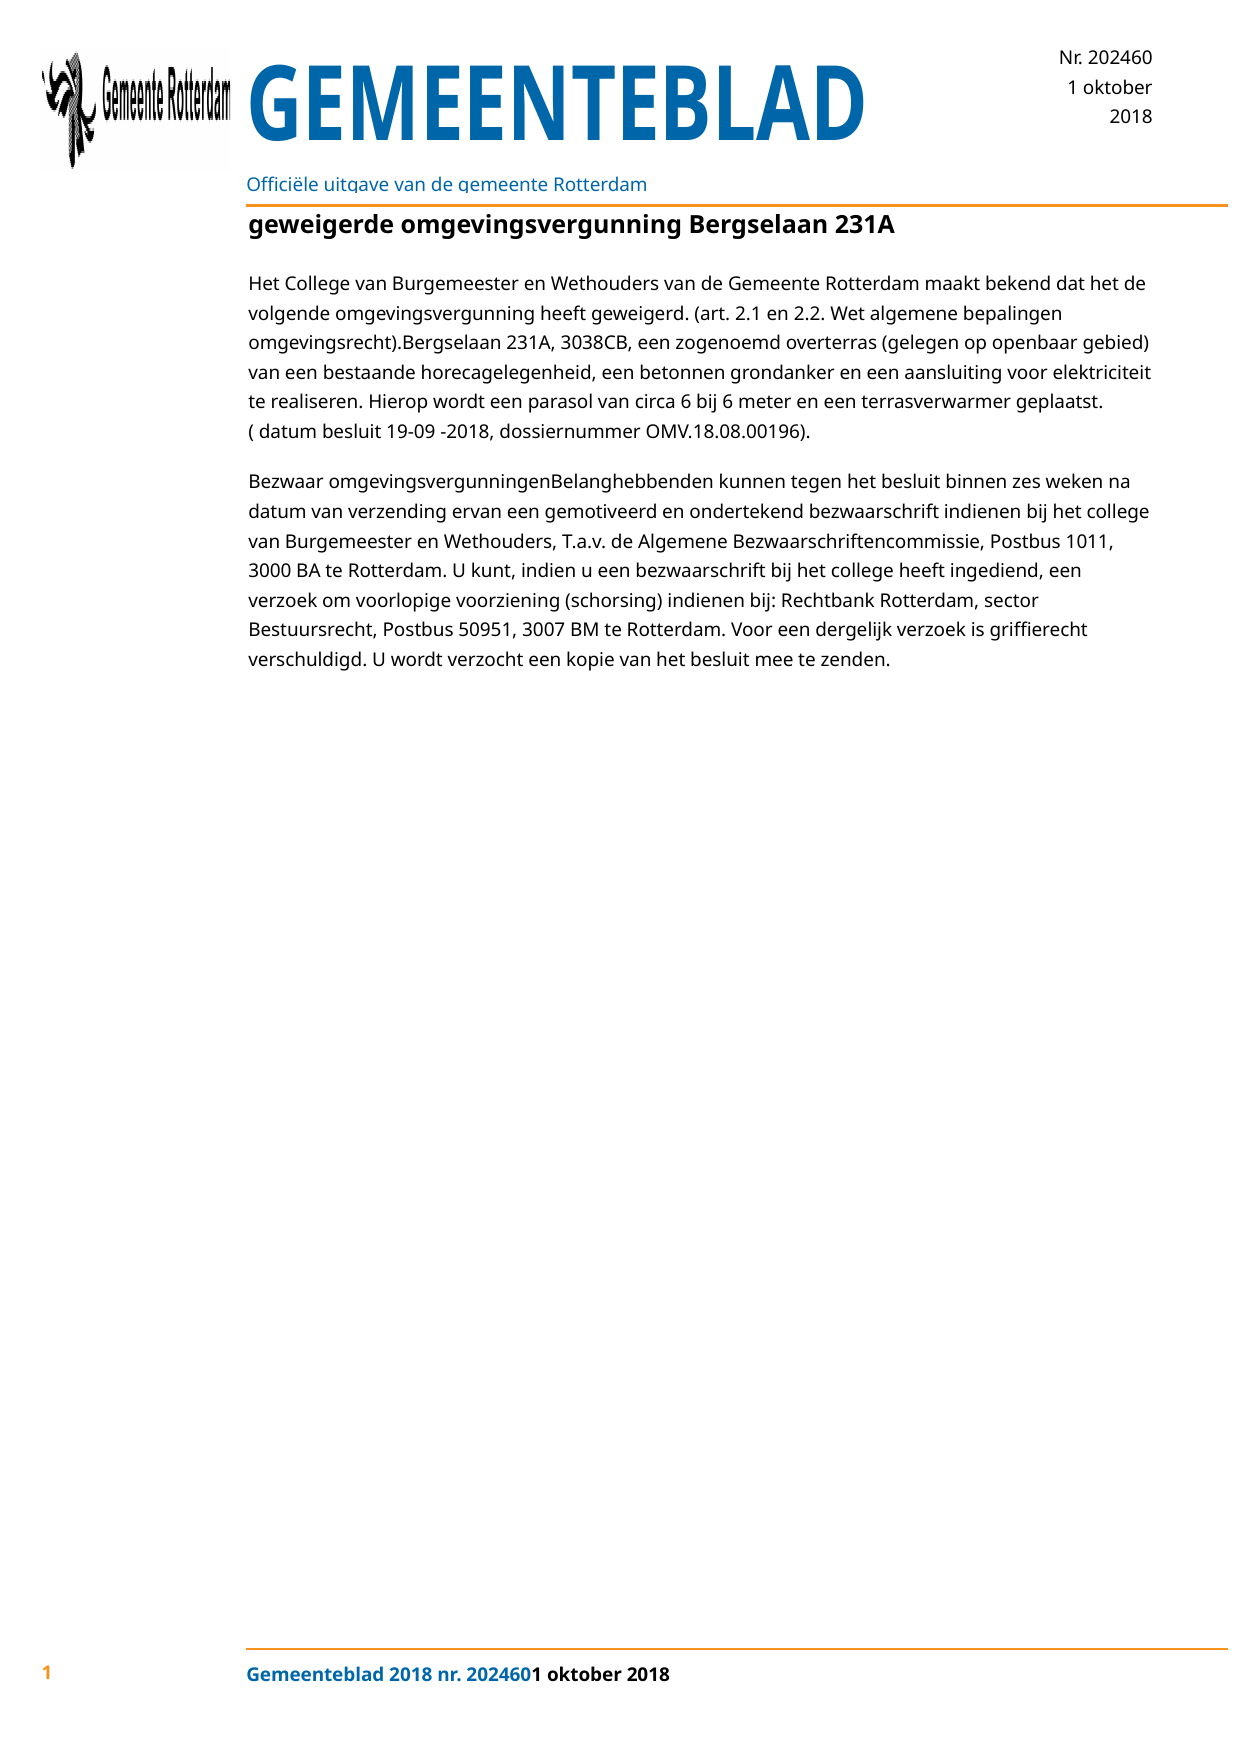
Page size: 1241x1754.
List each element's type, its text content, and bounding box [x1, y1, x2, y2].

text Bezwaar omgevingsvergunningenBelanghebbenden kunnen tegen het besluit binnen zes weken na datum van verzending ervan een gemotiveerd en ondertekend bezwaarschrift indienen bij het college van Burgemeester en Wethouders, T.a.v. de Algemene Bezwaarschriftencommissie, Postbus 1011, 3000 BA te Rotterdam. U kunt, indien u een bezwaarschrift bij het college heeft ingediend, een verzoek om voorlopige voorziening (schorsing) indienen bij: Rechtbank Rotterdam, sector Bestuursrecht, Postbus 50951, 3007 BM te Rotterdam. Voor een dergelijk verzoek is griffierecht verschuldigd. U wordt verzocht een kopie van het besluit mee te zenden. [248, 469, 1152, 672]
text Het College van Burgemeester en Wethouders van de Gemeente Rotterdam maakt bekend dat het de volgende omgevingsvergunning heeft geweigerd. (art. 2.1 en 2.2. Wet algemene bepalingen omgevingsrecht).Bergselaan 231A, 3038CB, een zogenoemd overterras (gelegen op openbaar gebied) van een bestaande horecagelegenheid, een betonnen grondanker en een aansluiting voor elektriciteit te realiseren. Hierop wordt een parasol van circa 6 bij 6 meter en een terrasverwarmer geplaatst. ( datum besluit 19-09 -2018, dossiernummer OMV.18.08.00196). [248, 270, 1152, 444]
text geweigerde omgevingsvergunning Bergselaan 231A [248, 207, 1152, 241]
picture [41, 47, 231, 172]
